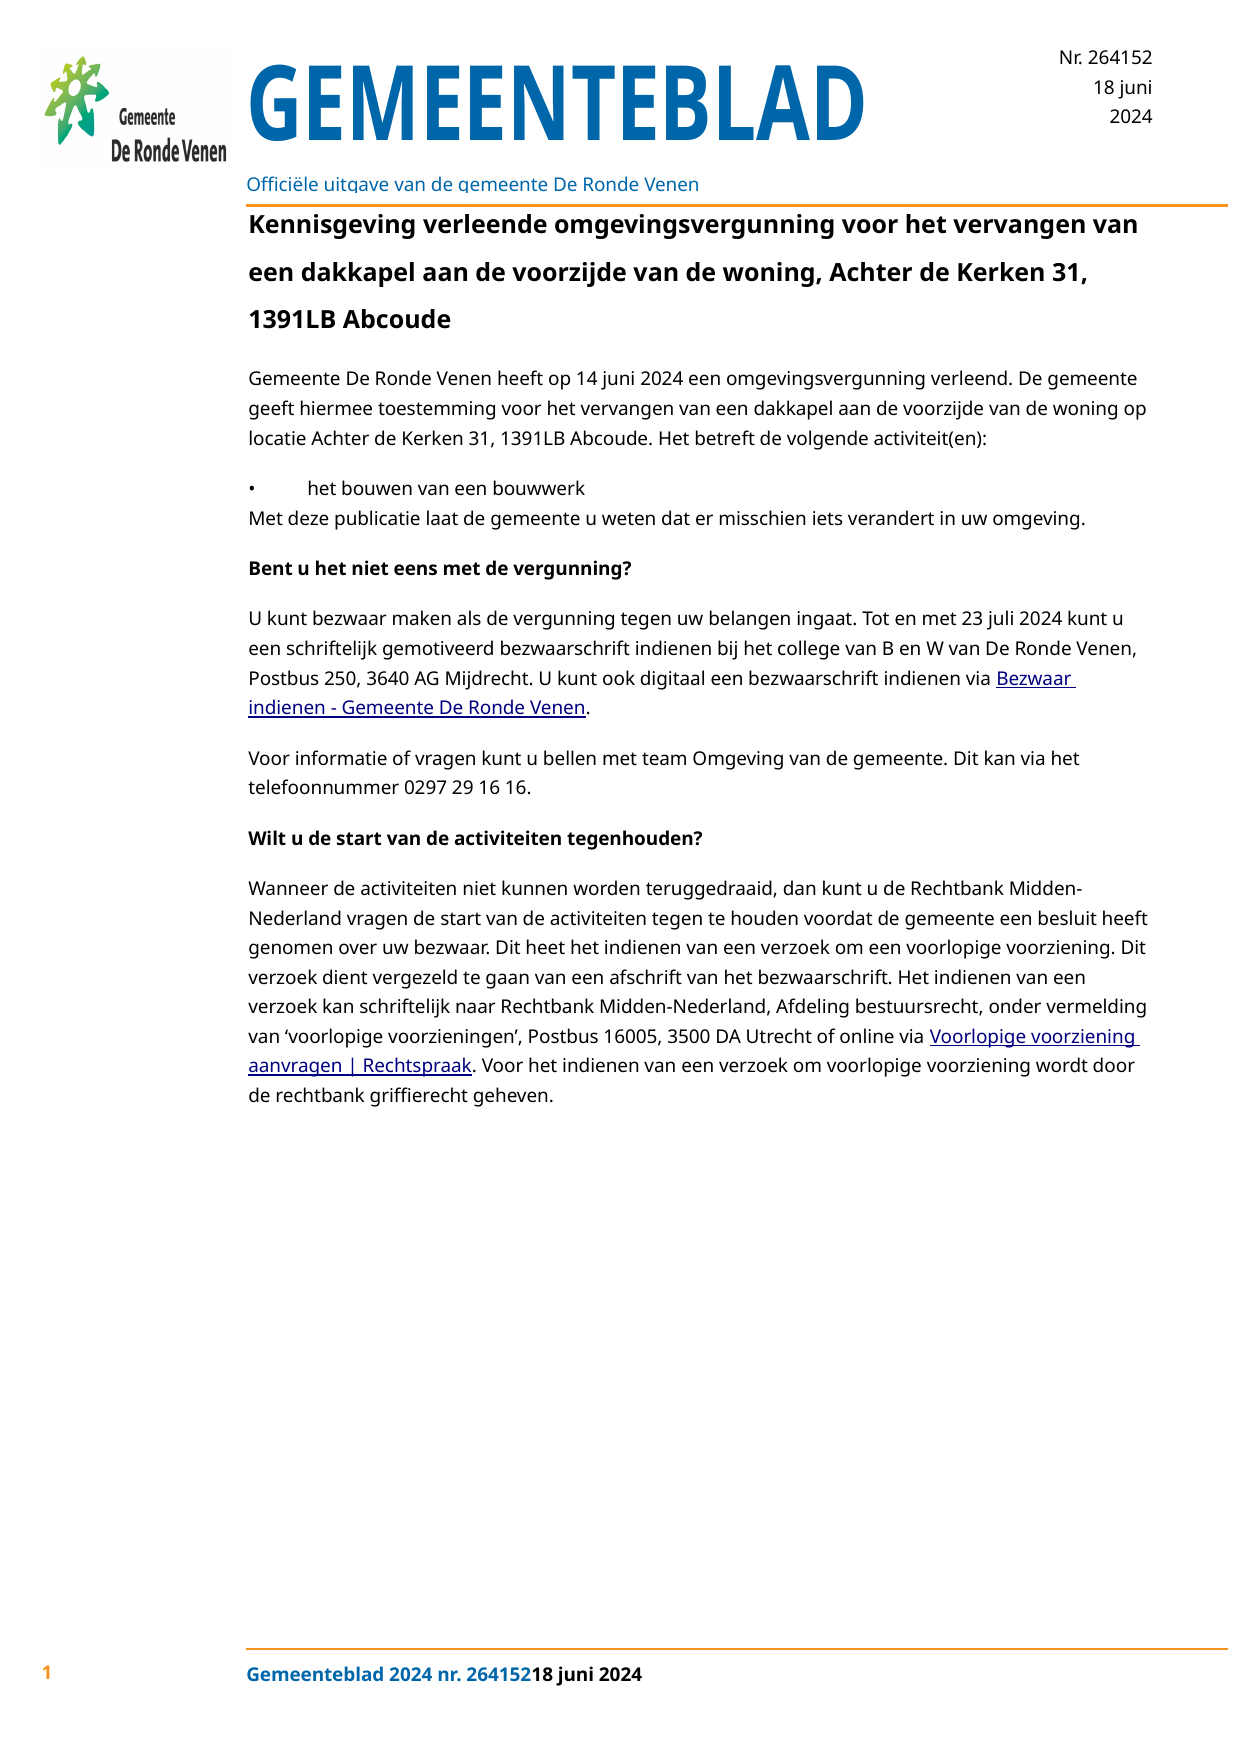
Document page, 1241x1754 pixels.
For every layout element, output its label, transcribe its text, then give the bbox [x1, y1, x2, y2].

text Gemeente De Ronde Venen heeft op 14 juni 2024 een omgevingsvergunning verleend. De gemeente geeft hiermee toestemming voor het vervangen van een dakkapel aan de voorzijde van de woning op locatie Achter de Kerken 31, 1391LB Abcoude. Het betreft de volgende activiteit(en): [248, 366, 1152, 450]
text Kennisgeving verleende omgevingsvergunning voor het vervangen van een dakkapel aan de voorzijde van de woning, Achter de Kerken 31, 1391LB Abcoude [248, 207, 1152, 336]
text Met deze publicatie laat de gemeente u weten dat er misschien iets verandert in uw omgeving. [248, 505, 1152, 530]
text Wilt u de start van de activiteiten tegenhouden? [248, 825, 1152, 850]
text Wanneer de activiteiten niet kunnen worden teruggedraaid, dan kunt u de Rechtbank Midden-Nederland vragen de start van de activiteiten tegen te houden voordat de gemeente een besluit heeft genomen over uw bezwaar. Dit heet het indienen van een verzoek om een voorlopige voorziening. Dit verzoek dient vergezeld te gaan van een afschrift van het bezwaarschrift. Het indienen van een verzoek kan schriftelijk naar Rechtbank Midden-Nederland, Afdeling bestuursrecht, onder vermelding van ‘voorlopige voorzieningen’, Postbus 16005, 3500 DA Utrecht of online via Voorlopige voorziening aanvragen | Rechtspraak. Voor het indienen van een verzoek om voorlopige voorziening wordt door de rechtbank griffierecht geheven. [248, 875, 1152, 1108]
picture [41, 47, 231, 172]
list het bouwen van een bouwwerk [248, 475, 1152, 501]
text U kunt bezwaar maken als de vergunning tegen uw belangen ingaat. Tot en met 23 juli 2024 kunt u een schriftelijk gemotiveerd bezwaarschrift indienen bij het college van B en W van De Ronde Venen, Postbus 250, 3640 AG Mijdrecht. U kunt ook digitaal een bezwaarschrift indienen via Bezwaar indienen - Gemeente De Ronde Venen. [248, 606, 1152, 720]
text Voor informatie of vragen kunt u bellen met team Omgeving van de gemeente. Dit kan via het telefoonnummer 0297 29 16 16. [248, 745, 1152, 800]
text Bent u het niet eens met de vergunning? [248, 555, 1152, 581]
